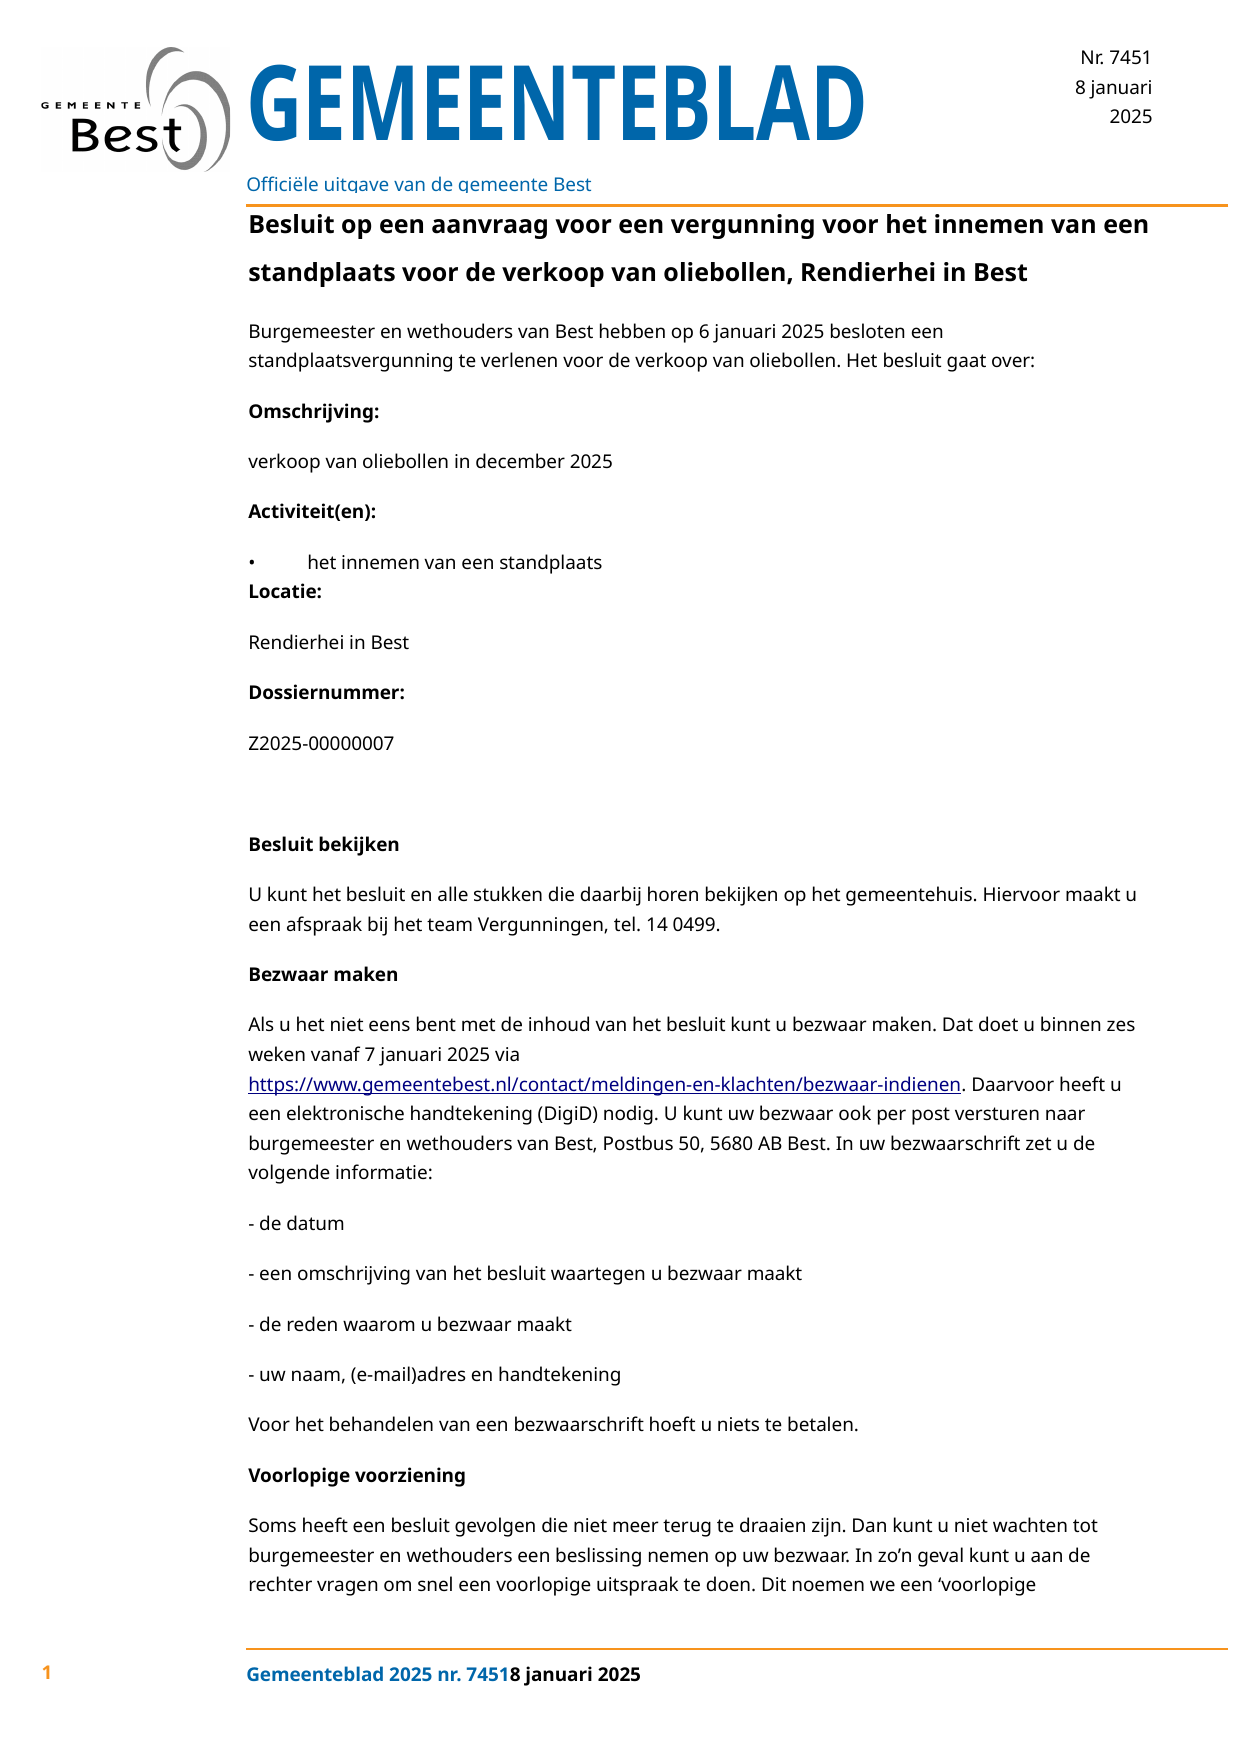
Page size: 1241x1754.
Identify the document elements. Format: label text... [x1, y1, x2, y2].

text - een omschrijving van het besluit waartegen u bezwaar maakt [248, 1260, 1152, 1286]
list het innemen van een standplaats [248, 549, 1152, 575]
text Omschrijving: [248, 398, 1152, 424]
text Dossiernummer: [248, 679, 1152, 705]
text verkoop van oliebollen in december 2025 [248, 448, 1152, 474]
text U kunt het besluit en alle stukken die daarbij horen bekijken op het gemeentehuis. Hiervoor maakt u een afspraak bij het team Vergunningen, tel. 14 0499. [248, 881, 1152, 937]
text Burgemeester en wethouders van Best hebben op 6 januari 2025 besloten een standplaatsvergunning te verlenen voor de verkoop van oliebollen. Het besluit gaat over: [248, 318, 1152, 373]
text Voorlopige voorziening [248, 1462, 1152, 1488]
text Z2025-00000007 [248, 730, 1152, 756]
text Bezwaar maken [248, 961, 1152, 987]
text Locatie: [248, 579, 1152, 604]
text Besluit bekijken [248, 831, 1152, 857]
picture [41, 47, 231, 172]
text Activiteit(en): [248, 499, 1152, 524]
text - de reden waarom u bezwaar maakt [248, 1311, 1152, 1337]
text Voor het behandelen van een bezwaarschrift hoeft u niets te betalen. [248, 1412, 1152, 1437]
text - uw naam, (e-mail)adres en handtekening [248, 1361, 1152, 1387]
text Rendierhei in Best [248, 629, 1152, 655]
text Soms heeft een besluit gevolgen die niet meer terug te draaien zijn. Dan kunt u niet wachten tot burgemeester en wethouders een beslissing nemen op uw bezwaar. In zo’n geval kunt u aan de rechter vragen om snel een voorlopige uitspraak te doen. Dit noemen we een ‘voorlopige [248, 1512, 1152, 1597]
text Besluit op een aanvraag voor een vergunning voor het innemen van een standplaats voor de verkoop van oliebollen, Rendierhei in Best [248, 207, 1152, 288]
text - de datum [248, 1210, 1152, 1236]
text Als u het niet eens bent met de inhoud van het besluit kunt u bezwaar maken. Dat doet u binnen zes weken vanaf 7 januari 2025 via https://www.gemeentebest.nl/contact/meldingen-en-klachten/bezwaar-indienen. Daarvoor heeft u een elektronische handtekening (DigiD) nodig. U kunt uw bezwaar ook per post versturen naar burgemeester en wethouders van Best, Postbus 50, 5680 AB Best. In uw bezwaarschrift zet u de volgende informatie: [248, 1012, 1152, 1185]
